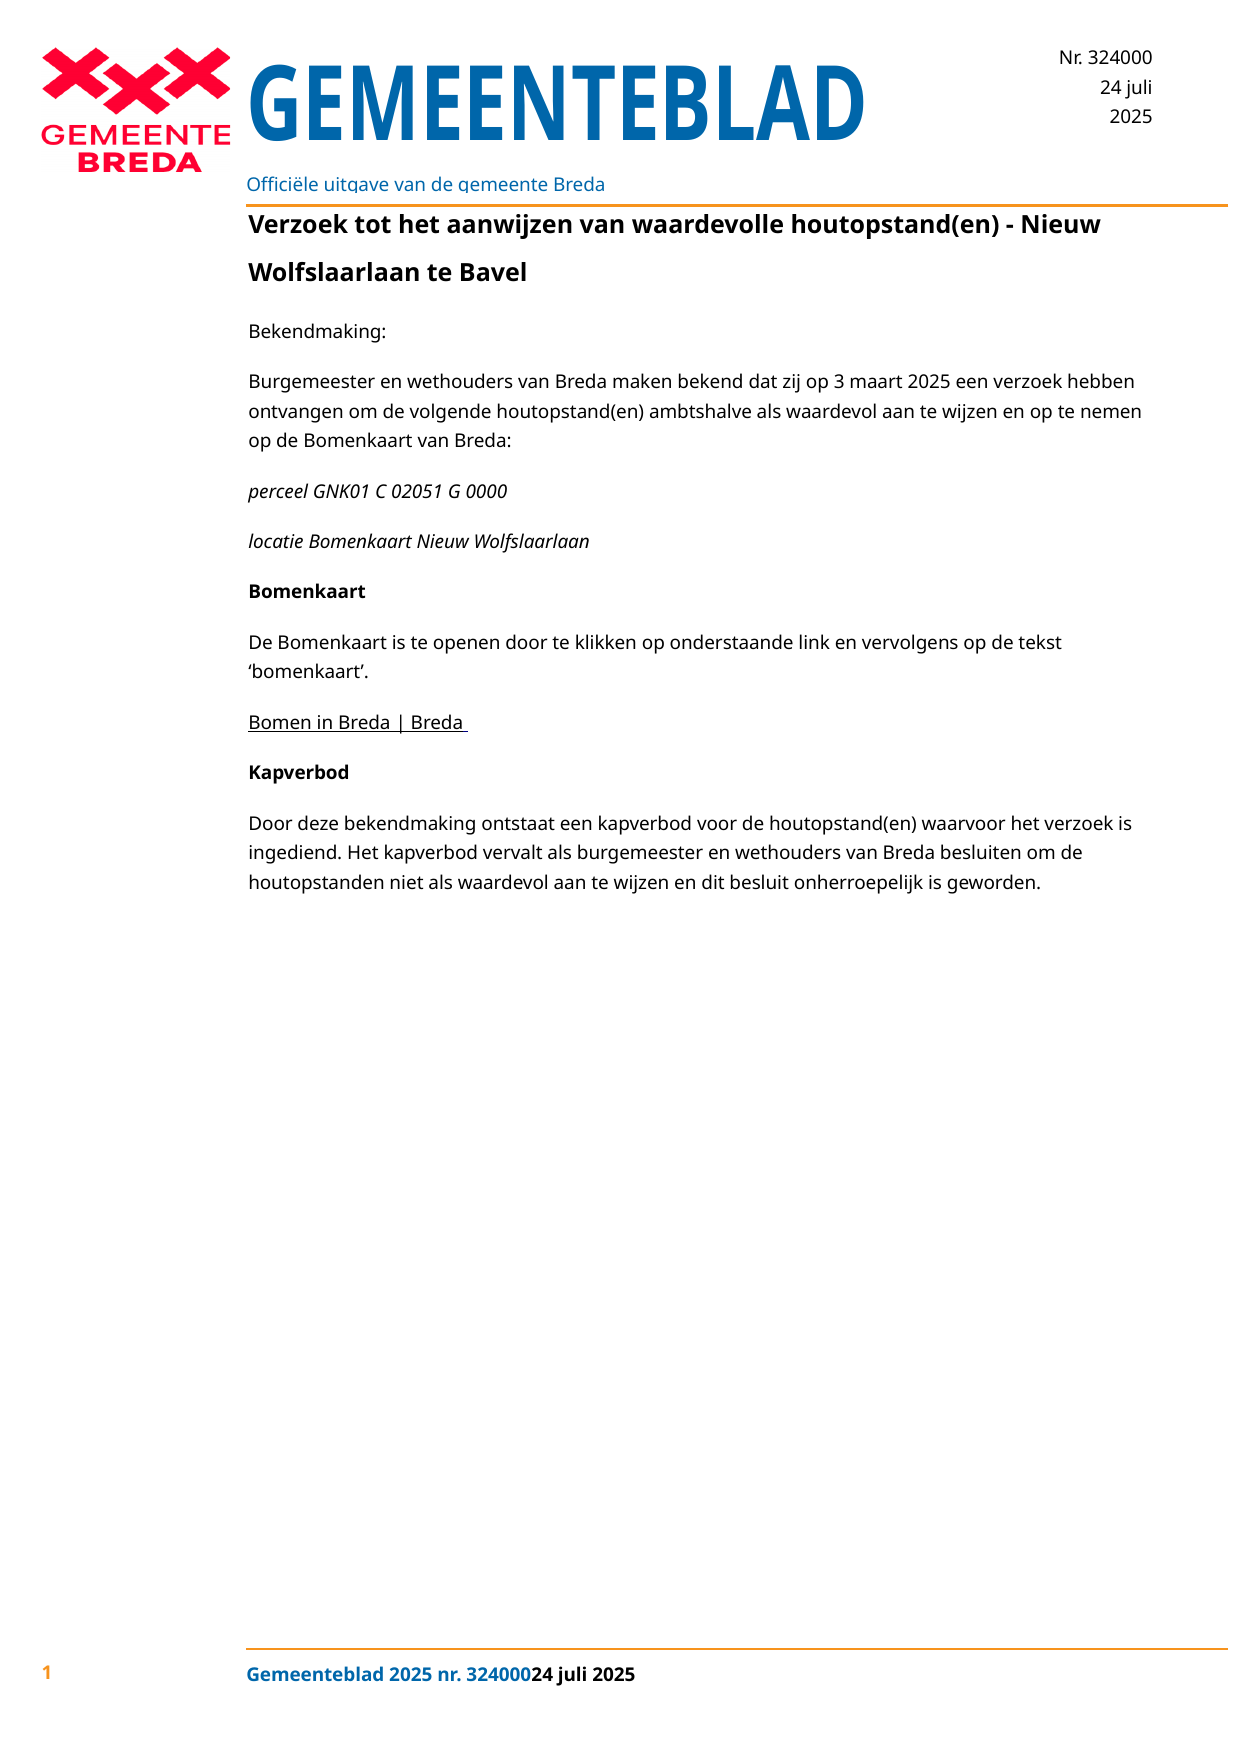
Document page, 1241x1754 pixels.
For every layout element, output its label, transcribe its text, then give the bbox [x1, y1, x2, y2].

text Verzoek tot het aanwijzen van waardevolle houtopstand(en) - Nieuw Wolfslaarlaan te Bavel [248, 207, 1152, 288]
text Burgemeester en wethouders van Breda maken bekend dat zij op 3 maart 2025 een verzoek hebben ontvangen om de volgende houtopstand(en) ambtshalve als waardevol aan te wijzen en op te nemen op de Bomenkaart van Breda: [248, 368, 1152, 453]
text Door deze bekendmaking ontstaat een kapverbod voor de houtopstand(en) waarvoor het verzoek is ingediend. Het kapverbod vervalt als burgemeester en wethouders van Breda besluiten om de houtopstanden niet als waardevol aan te wijzen en dit besluit onherroepelijk is geworden. [248, 810, 1152, 895]
picture [41, 47, 231, 172]
text Bekendmaking: [248, 318, 1152, 344]
text Kapverbod [248, 759, 1152, 785]
text Bomenkaart [248, 579, 1152, 604]
text locatie Bomenkaart Nieuw Wolfslaarlaan [248, 528, 1152, 554]
text perceel GNK01 C 02051 G 0000 [248, 478, 1152, 504]
text De Bomenkaart is te openen door te klikken op onderstaande link en vervolgens op de tekst ‘bomenkaart’. [248, 629, 1152, 684]
text Bomen in Breda | Breda [248, 709, 1152, 735]
